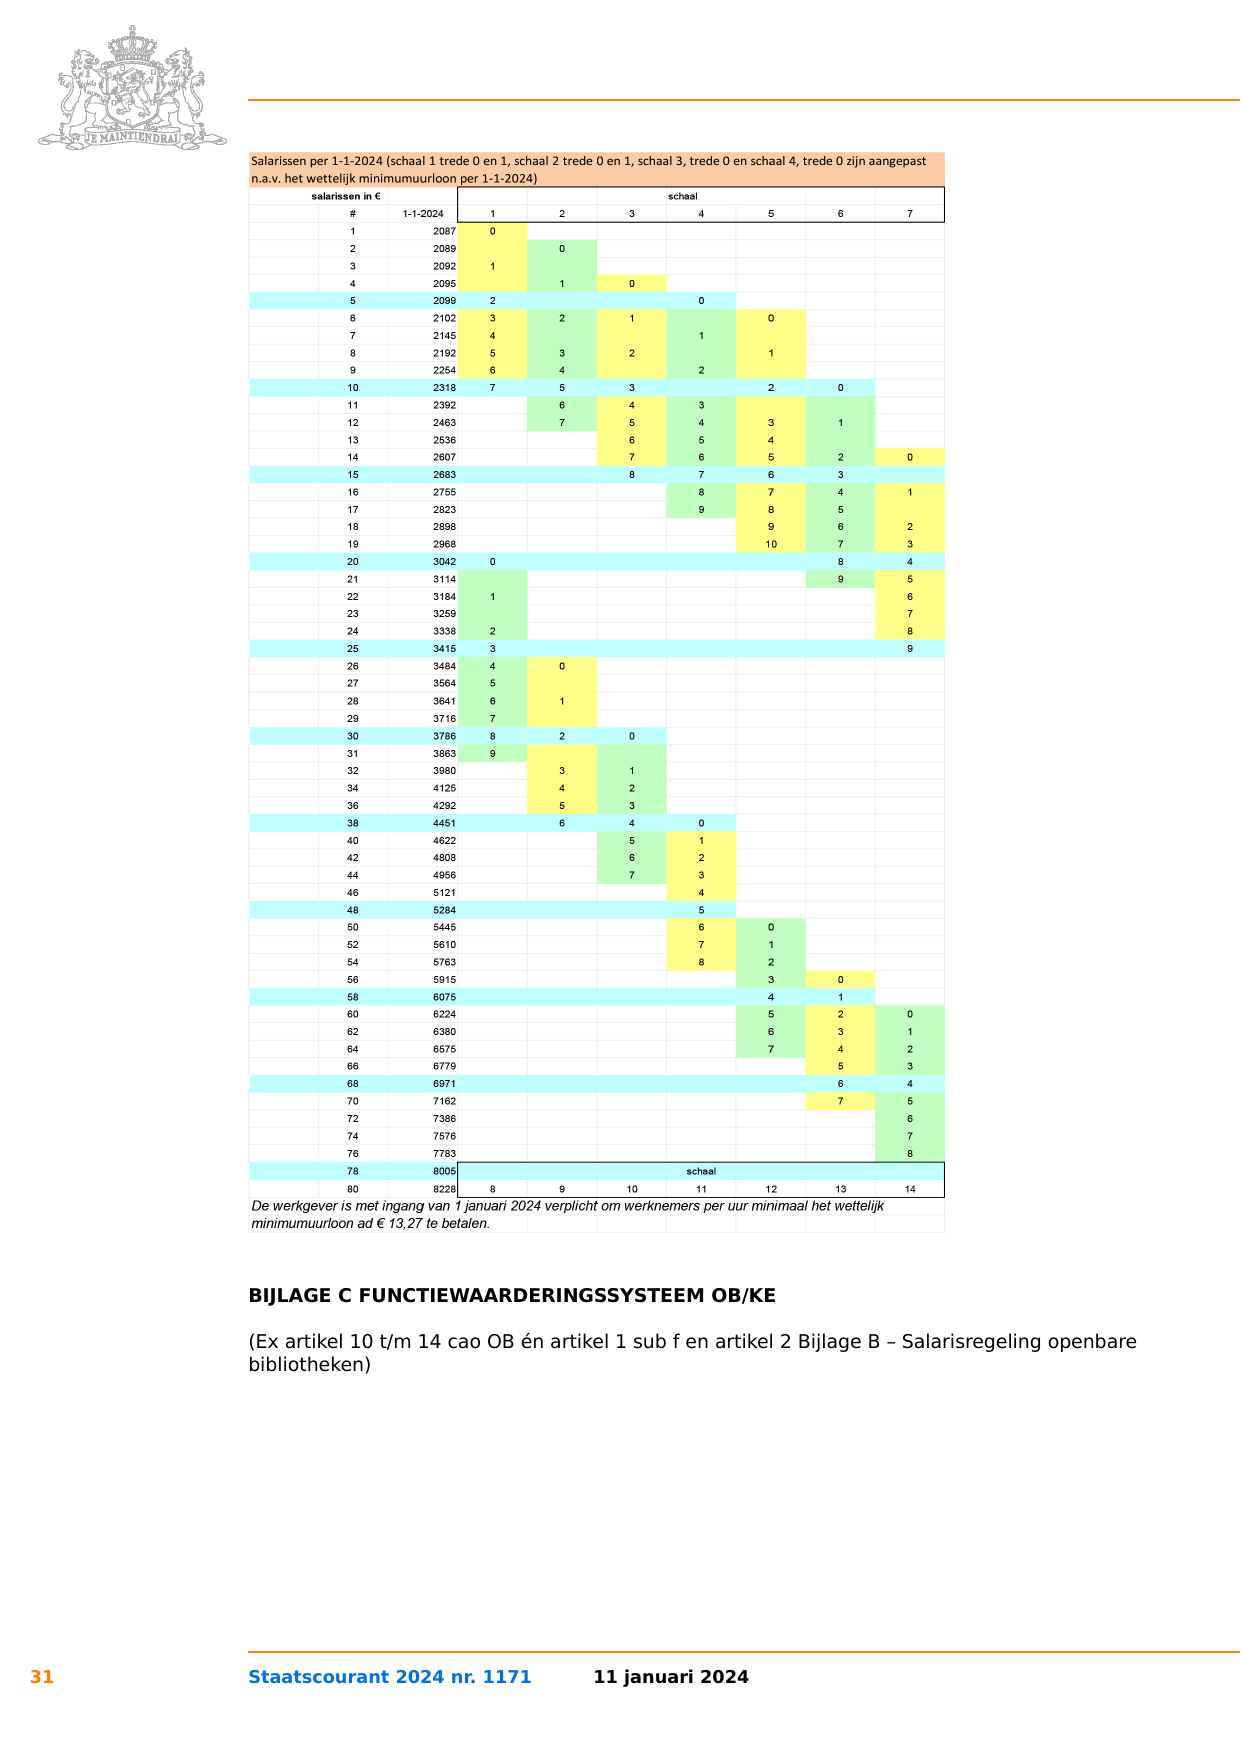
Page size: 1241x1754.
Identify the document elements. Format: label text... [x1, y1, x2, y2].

subtitle BIJLAGE C FUNCTIEWAARDERINGSSYSTEEM OB/KE [248, 1284, 1163, 1306]
picture [38, 25, 227, 150]
picture [248, 151, 945, 1233]
subtitle (Ex artikel 10 t/m 14 cao OB én artikel 1 sub f en artikel 2 Bijlage B – Salarisregeling openbare bibliotheken) [248, 1331, 1163, 1375]
